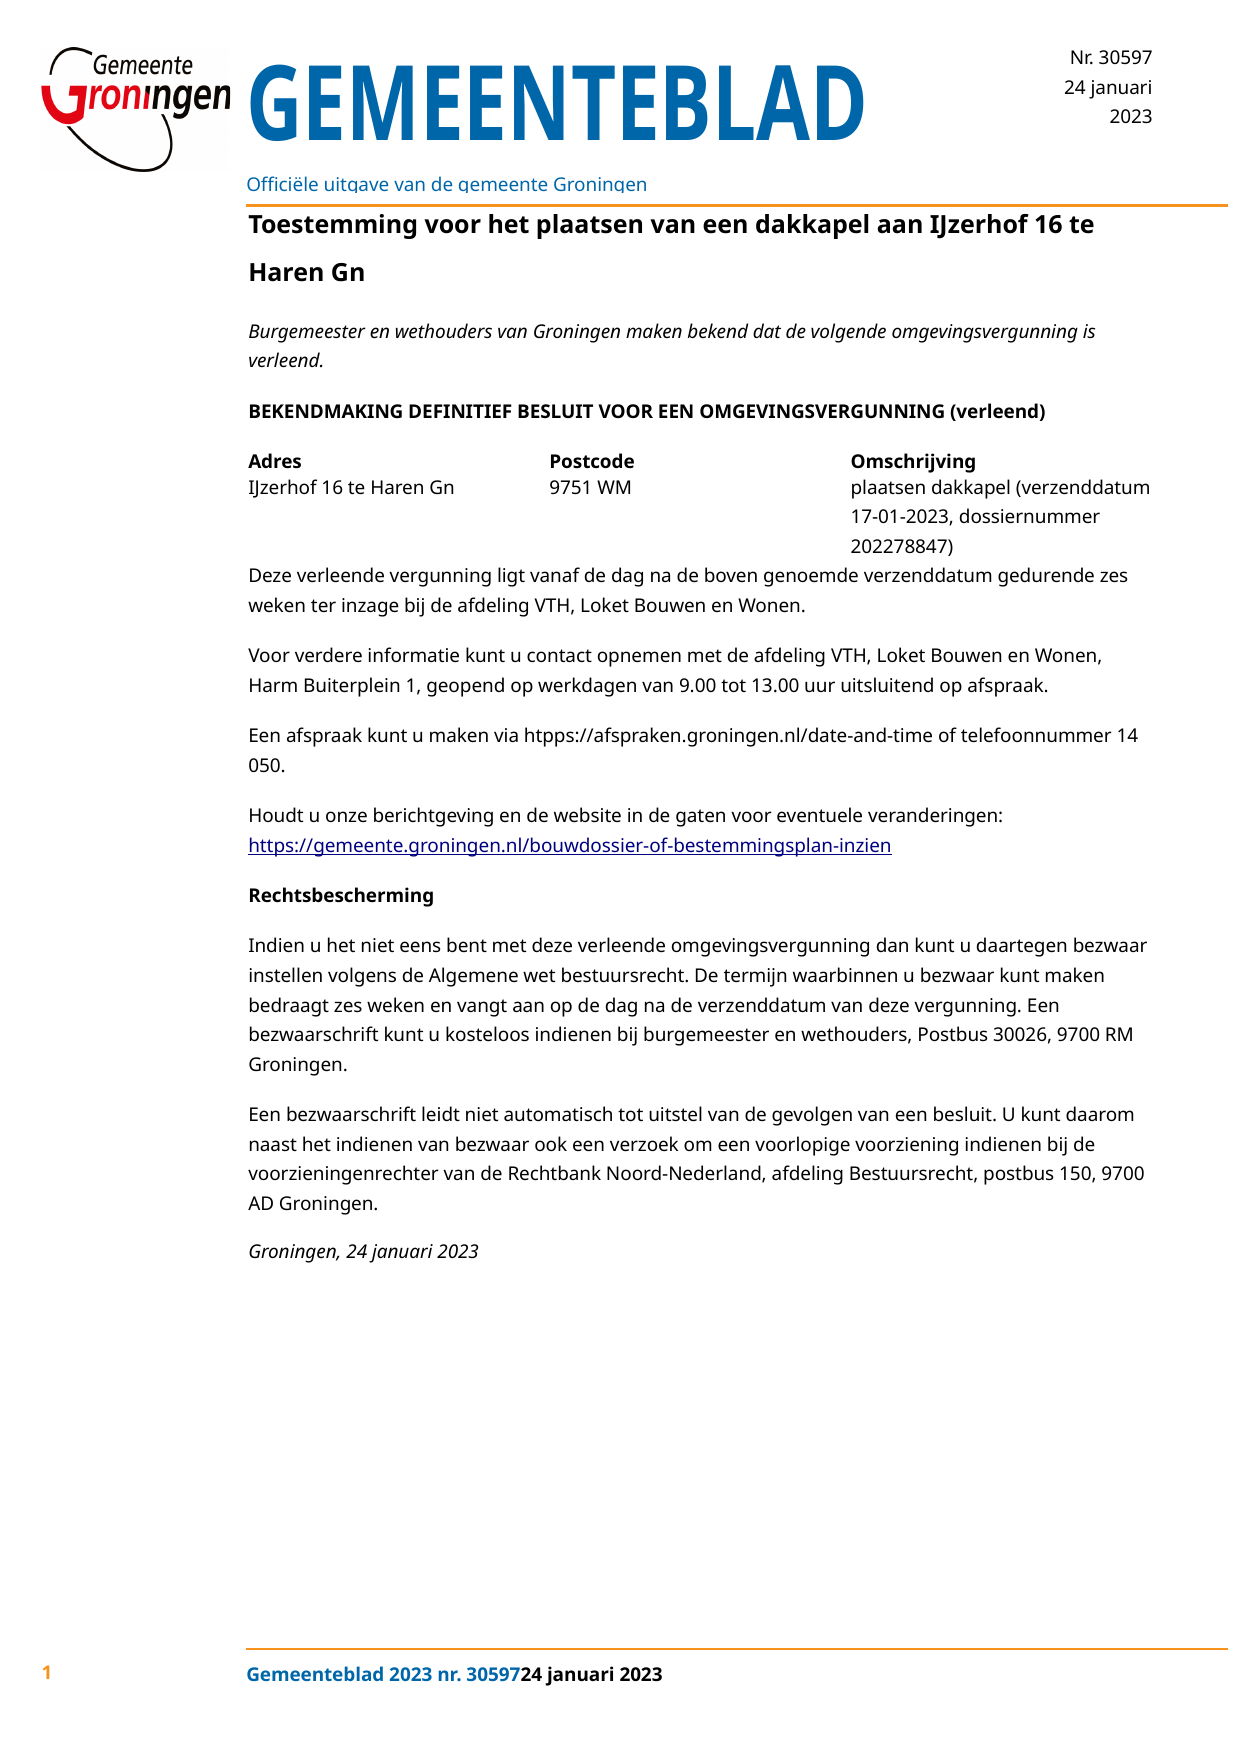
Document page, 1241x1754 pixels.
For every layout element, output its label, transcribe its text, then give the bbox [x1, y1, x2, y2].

text BEKENDMAKING DEFINITIEF BESLUIT VOOR EEN OMGEVINGSVERGUNNING (verleend) [248, 398, 1152, 424]
text Rechtsbescherming [248, 882, 1152, 908]
table_cell 9751 WM [549, 474, 850, 559]
text Indien u het niet eens bent met deze verleende omgevingsvergunning dan kunt u daartegen bezwaar instellen volgens de Algemene wet bestuursrecht. De termijn waarbinnen u bezwaar kunt maken bedraagt zes weken en vangt aan op de dag na de verzenddatum van deze vergunning. Een bezwaarschrift kunt u kosteloos indienen bij burgemeester en wethouders, Postbus 30026, 9700 RM Groningen. [248, 933, 1152, 1077]
text Toestemming voor het plaatsen van een dakkapel aan IJzerhof 16 te Haren Gn [248, 207, 1152, 288]
text Burgemeester en wethouders van Groningen maken bekend dat de volgende omgevingsvergunning is verleend. [248, 318, 1152, 373]
picture [41, 47, 231, 172]
text Deze verleende vergunning ligt vanaf de dag na de boven genoemde verzenddatum gedurende zes weken ter inzage bij de afdeling VTH, Loket Bouwen en Wonen. [248, 562, 1152, 618]
table_cell IJzerhof 16 te Haren Gn [248, 474, 549, 559]
text Een afspraak kunt u maken via htpps://afspraken.groningen.nl/date-and-time of telefoonnummer 14 050. [248, 722, 1152, 778]
text Een bezwaarschrift leidt niet automatisch tot uitstel van de gevolgen van een besluit. U kunt daarom naast het indienen van bezwaar ook een verzoek om een voorlopige voorziening indienen bij de voorzieningenrechter van de Rechtbank Noord-Nederland, afdeling Bestuursrecht, postbus 150, 9700 AD Groningen. [248, 1101, 1152, 1216]
table_header Postcode [549, 449, 850, 474]
table_cell plaatsen dakkapel (verzenddatum 17-01-2023, dossiernummer 202278847) [850, 474, 1152, 559]
table_header Adres [248, 449, 549, 474]
table_header Omschrijving [850, 449, 1152, 474]
text Houdt u onze berichtgeving en de website in de gaten voor eventuele veranderingen: https://gemeente.groningen.nl/bouwdossier-of-bestemmingsplan-inzien [248, 802, 1152, 858]
text Voor verdere informatie kunt u contact opnemen met de afdeling VTH, Loket Bouwen en Wonen, Harm Buiterplein 1, geopend op werkdagen van 9.00 tot 13.00 uur uitsluitend op afspraak. [248, 642, 1152, 698]
text Groningen, 24 januari 2023 [248, 1238, 1152, 1264]
